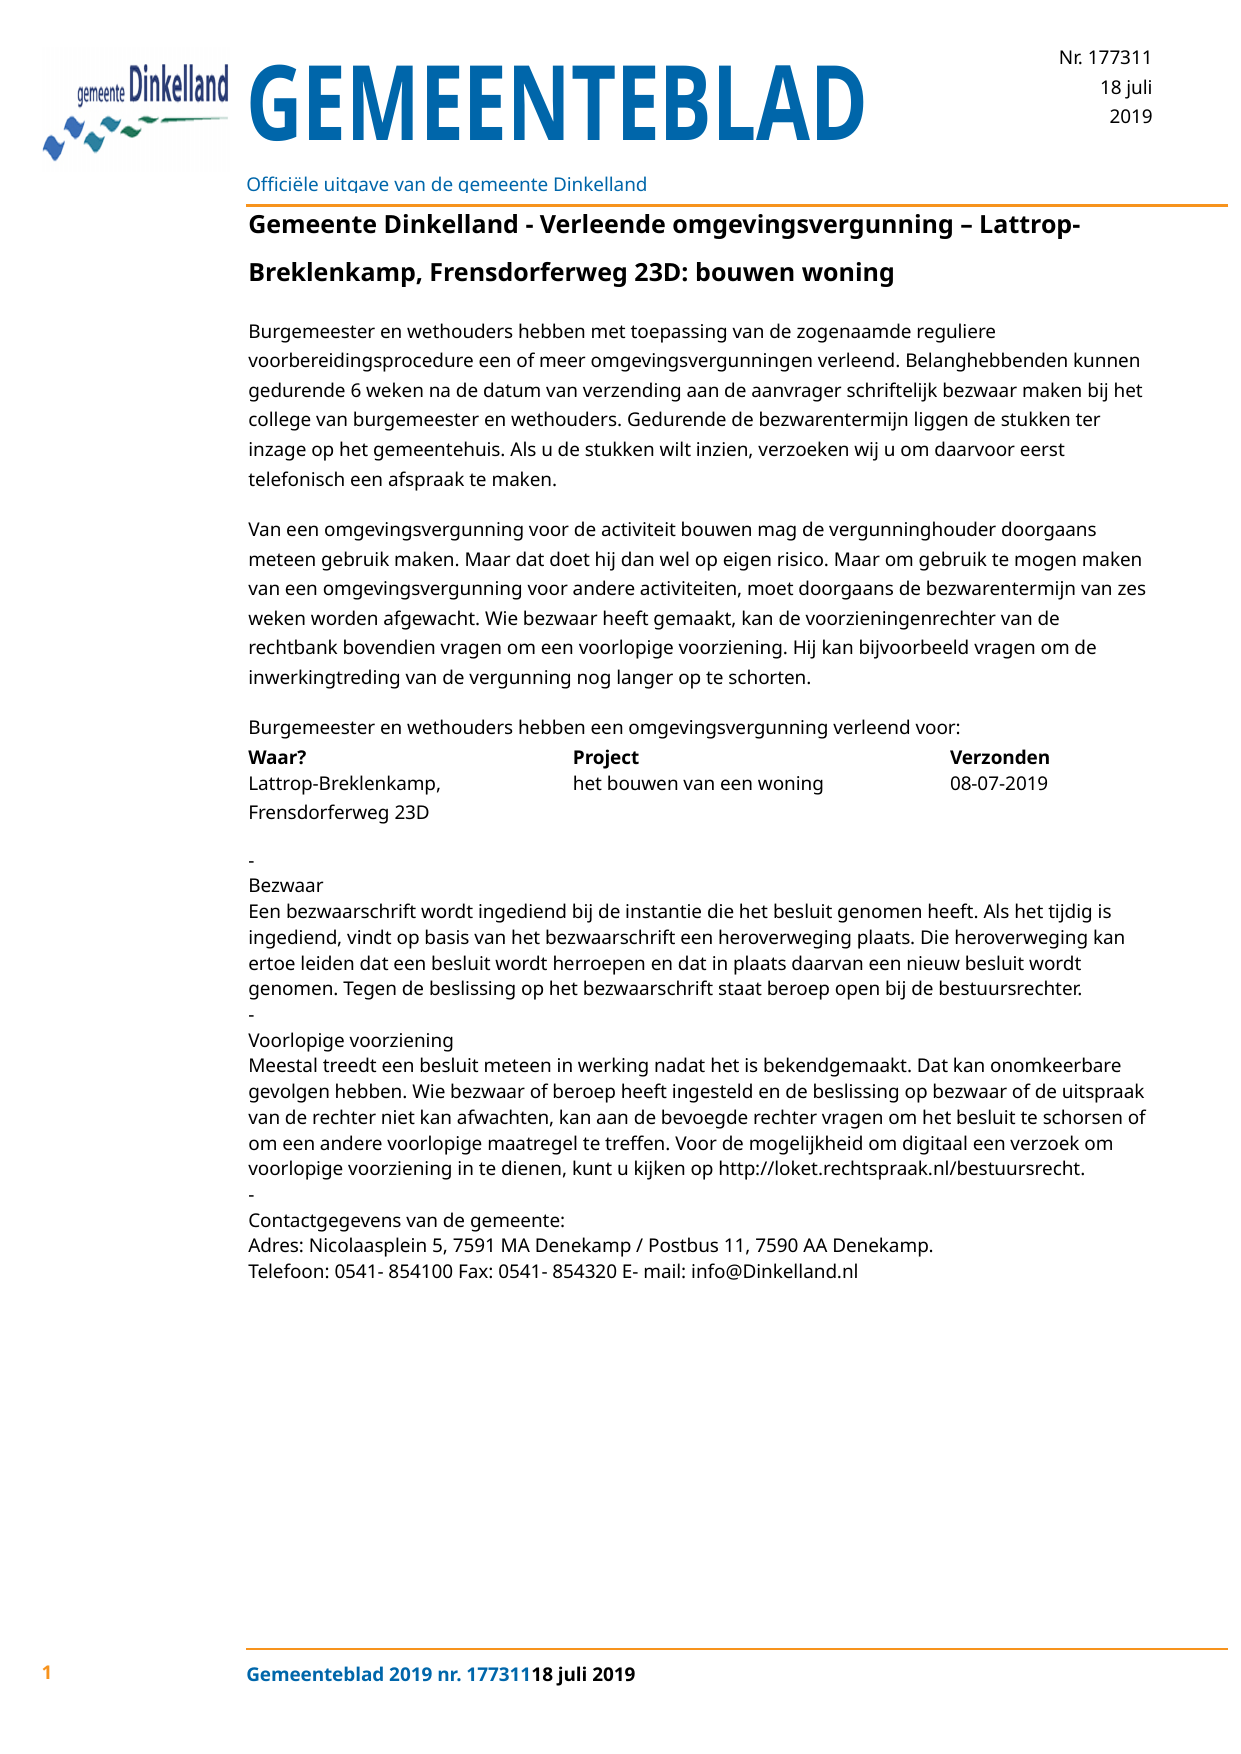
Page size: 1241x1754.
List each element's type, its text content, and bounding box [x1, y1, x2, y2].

text Contactgegevens van de gemeente: [248, 1207, 1152, 1233]
text Van een omgevingsvergunning voor de activiteit bouwen mag de vergunninghouder doorgaans meteen gebruik maken. Maar dat doet hij dan wel op eigen risico. Maar om gebruik te mogen maken van een omgevingsvergunning voor andere activiteiten, moet doorgaans de bezwarentermijn van zes weken worden afgewacht. Wie bezwaar heeft gemaakt, kan de voorzieningenrechter van de rechtbank bovendien vragen om een voorlopige voorziening. Hij kan bijvoorbeeld vragen om de inwerkingtreding van de vergunning nog langer op te schorten. [248, 516, 1152, 690]
text - [248, 847, 1152, 872]
text Burgemeester en wethouders hebben met toepassing van de zogenaamde reguliere voorbereidingsprocedure een of meer omgevingsvergunningen verleend. Belanghebbenden kunnen gedurende 6 weken na de datum van verzending aan de aanvrager schriftelijk bezwaar maken bij het college van burgemeester en wethouders. Gedurende de bezwarentermijn liggen de stukken ter inzage op het gemeentehuis. Als u de stukken wilt inzien, verzoeken wij u om daarvoor eerst telefonisch een afspraak te maken. [248, 318, 1152, 492]
picture [41, 47, 231, 172]
table_cell Lattrop-Breklenkamp, Frensdorferweg 23D [248, 770, 573, 825]
text - [248, 1001, 1152, 1027]
table_header Waar? [248, 744, 573, 770]
table_header Project [573, 744, 950, 770]
text Gemeente Dinkelland - Verleende omgevingsvergunning – Lattrop-Breklenkamp, Frensdorferweg 23D: bouwen woning [248, 207, 1152, 288]
text Adres: Nicolaasplein 5, 7591 MA Denekamp / Postbus 11, 7590 AA Denekamp. [248, 1233, 1152, 1258]
text Een bezwaarschrift wordt ingediend bij de instantie die het besluit genomen heeft. Als het tijdig is ingediend, vindt op basis van het bezwaarschrift een heroverweging plaats. Die heroverweging kan ertoe leiden dat een besluit wordt herroepen en dat in plaats daarvan een nieuw besluit wordt genomen. Tegen de beslissing op het bezwaarschrift staat beroep open bij de bestuursrechter. [248, 898, 1152, 1001]
text Meestal treedt een besluit meteen in werking nadat het is bekendgemaakt. Dat kan onomkeerbare gevolgen hebben. Wie bezwaar of beroep heeft ingesteld en de beslissing op bezwaar of de uitspraak van de rechter niet kan afwachten, kan aan de bevoegde rechter vragen om het besluit te schorsen of om een andere voorlopige maatregel te treffen. Voor de mogelijkheid om digitaal een verzoek om voorlopige voorziening in te dienen, kunt u kijken op http://loket.rechtspraak.nl/bestuursrecht. [248, 1053, 1152, 1181]
table_cell 08-07-2019 [950, 770, 1152, 825]
text Telefoon: 0541- 854100 Fax: 0541- 854320 E- mail: info@Dinkelland.nl [248, 1258, 1152, 1284]
text Burgemeester en wethouders hebben een omgevingsvergunning verleend voor: [248, 714, 1152, 740]
text Bezwaar [248, 872, 1152, 898]
table_header Verzonden [950, 744, 1152, 770]
table_cell het bouwen van een woning [573, 770, 950, 825]
text Voorlopige voorziening [248, 1027, 1152, 1053]
text - [248, 1181, 1152, 1207]
